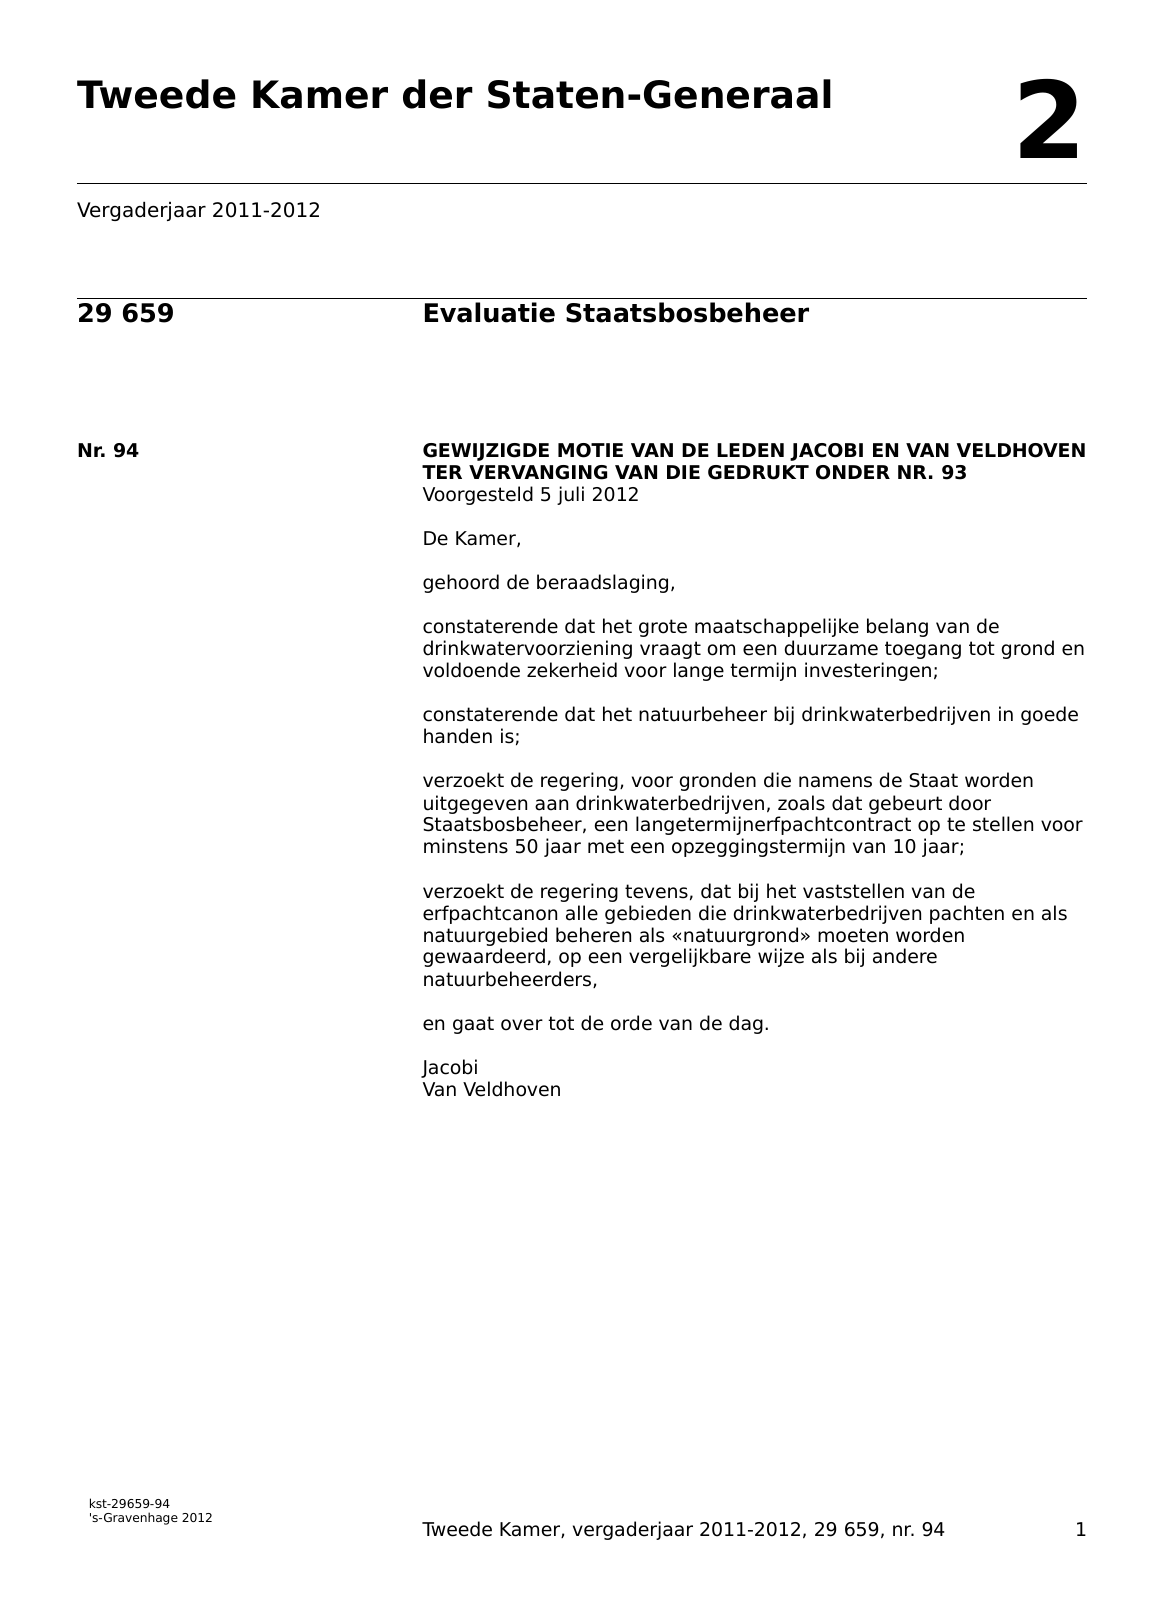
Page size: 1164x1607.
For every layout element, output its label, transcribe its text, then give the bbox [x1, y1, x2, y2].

text kst-29659-94 [88, 1497, 323, 1511]
text verzoekt de regering tevens, dat bij het vaststellen van de erfpachtcanon alle gebieden die drinkwaterbedrijven pachten en als natuurgebied beheren als «natuurgrond» moeten worden gewaardeerd, op een vergelijkbare wijze als bij andere natuurbeheerders, [422, 881, 1087, 990]
subtitle 29 659 Evaluatie Staatsbosbeheer [77, 299, 1087, 329]
text gehoord de beraadslaging, [422, 572, 1087, 594]
text verzoekt de regering, voor gronden die namens de Staat worden uitgegeven aan drinkwaterbedrijven, zoals dat gebeurt door Staatsbosbeheer, een langetermijnerfpachtcontract op te stellen voor minstens 50 jaar met een opzeggingstermijn van 10 jaar; [422, 770, 1087, 858]
table_header Tweede Kamer der Staten-Generaal [77, 59, 886, 183]
text 's-Gravenhage 2012 [88, 1511, 323, 1525]
text Jacobi [422, 1057, 1087, 1079]
table_header 2 [886, 59, 1087, 183]
text constaterende dat het natuurbeheer bij drinkwaterbedrijven in goede handen is; [422, 704, 1087, 748]
text Voorgesteld 5 juli 2012 [422, 484, 1087, 506]
table_cell Vergaderjaar 2011-2012 [77, 184, 1087, 298]
text De Kamer, [422, 528, 1087, 550]
text en gaat over tot de orde van de dag. [422, 1013, 1087, 1034]
text constaterende dat het grote maatschappelijke belang van de drinkwatervoorziening vraagt om een duurzame toegang tot grond en voldoende zekerheid voor lange termijn investeringen; [422, 616, 1087, 682]
subtitle Nr. 94 GEWIJZIGDE MOTIE VAN DE LEDEN JACOBI EN VAN VELDHOVEN TER VERVANGING VAN DIE GEDRUKT ONDER NR. 93 [77, 440, 1087, 484]
text Van Veldhoven [422, 1079, 1087, 1101]
